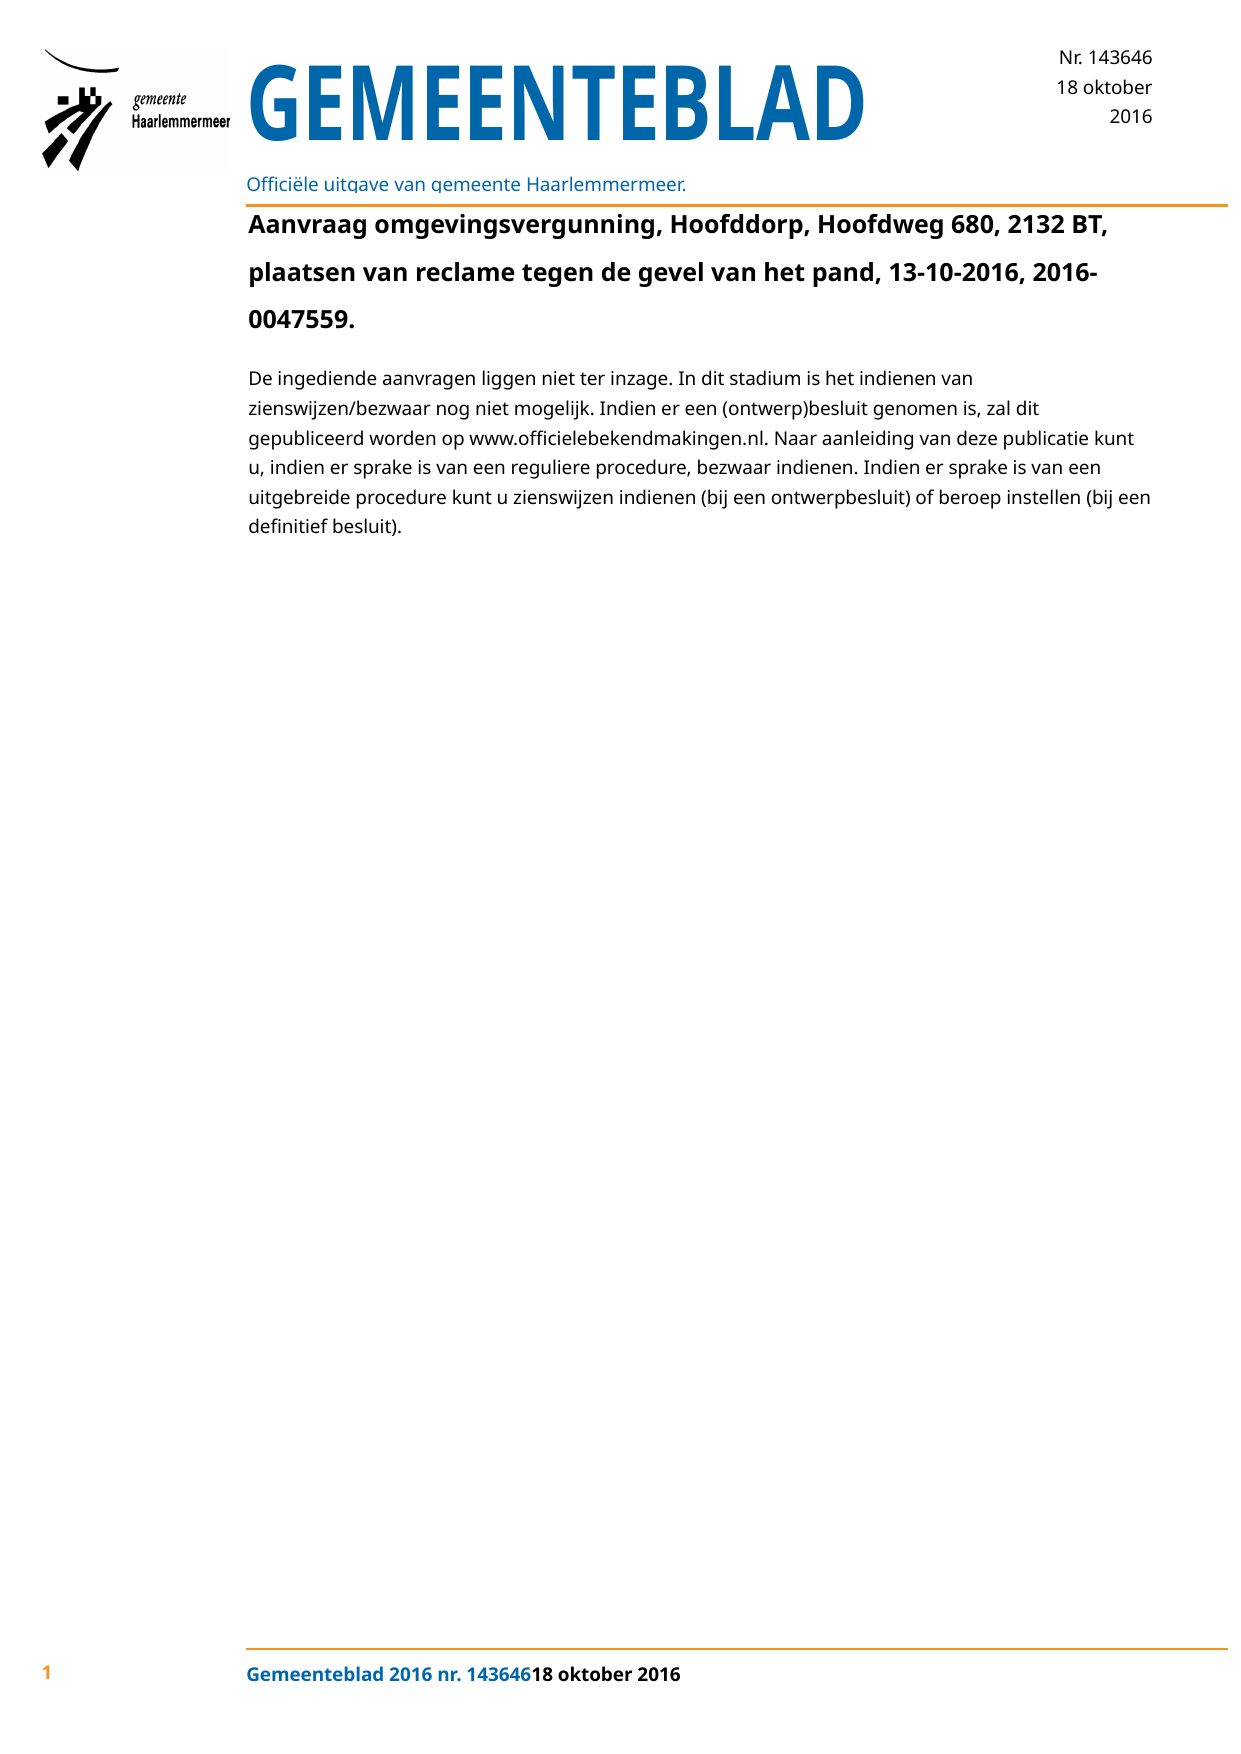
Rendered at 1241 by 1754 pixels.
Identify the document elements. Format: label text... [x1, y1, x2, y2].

picture [41, 47, 231, 172]
text Aanvraag omgevingsvergunning, Hoofddorp, Hoofdweg 680, 2132 BT, plaatsen van reclame tegen de gevel van het pand, 13-10-2016, 2016-0047559. [248, 207, 1152, 336]
text De ingediende aanvragen liggen niet ter inzage. In dit stadium is het indienen van zienswijzen/bezwaar nog niet mogelijk. Indien er een (ontwerp)besluit genomen is, zal dit gepubliceerd worden op www.officielebekendmakingen.nl. Naar aanleiding van deze publicatie kunt u, indien er sprake is van een reguliere procedure, bezwaar indienen. Indien er sprake is van een uitgebreide procedure kunt u zienswijzen indienen (bij een ontwerpbesluit) of beroep instellen (bij een definitief besluit). [248, 366, 1152, 539]
